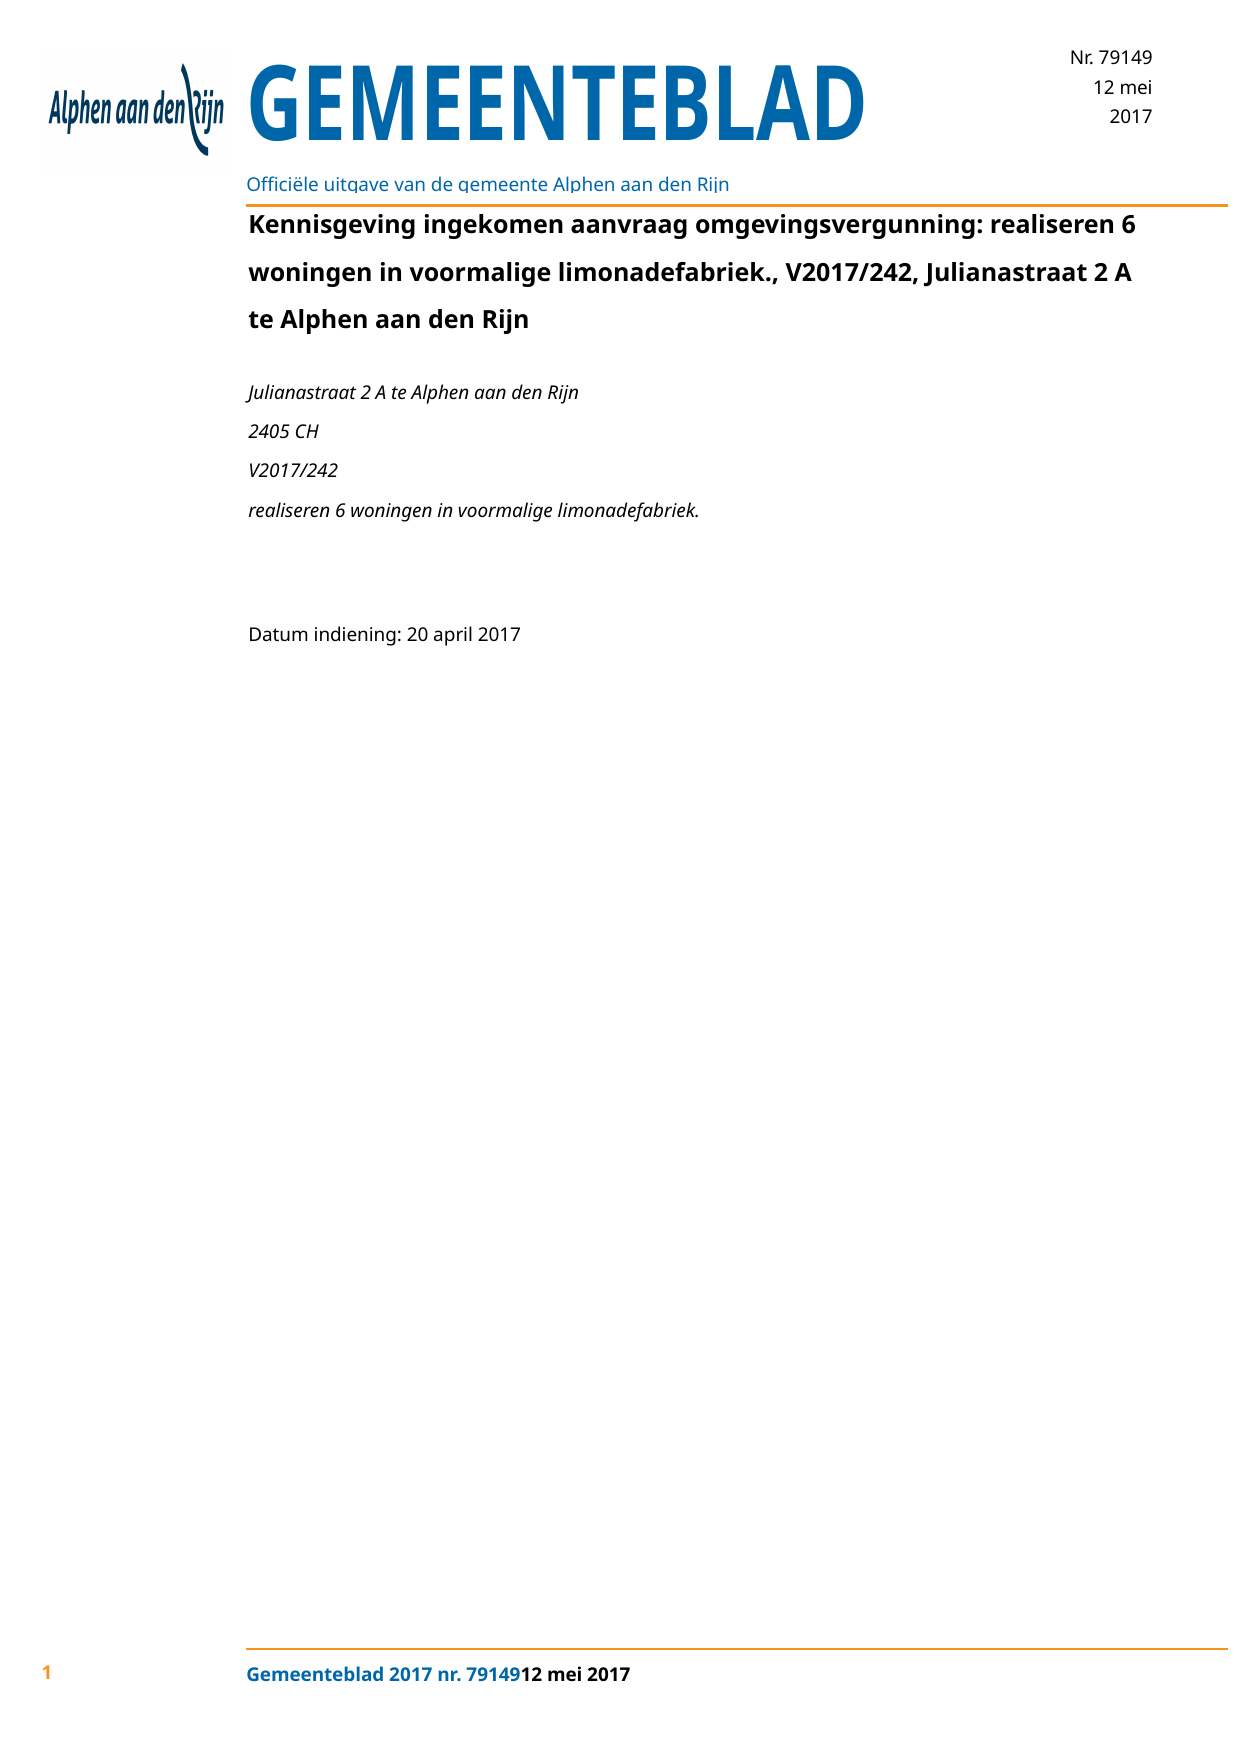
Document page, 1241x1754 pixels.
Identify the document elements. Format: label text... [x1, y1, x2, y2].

text 2405 CH [248, 418, 1152, 444]
text V2017/242 [248, 458, 1152, 483]
text realiseren 6 woningen in voormalige limonadefabriek. [248, 497, 1152, 523]
text Julianastraat 2 A te Alphen aan den Rijn [248, 379, 1152, 405]
text Kennisgeving ingekomen aanvraag omgevingsvergunning: realiseren 6 woningen in voormalige limonadefabriek., V2017/242, Julianastraat 2 A te Alphen aan den Rijn [248, 207, 1152, 336]
text Datum indiening: 20 april 2017 [248, 621, 1152, 647]
picture [41, 47, 231, 172]
